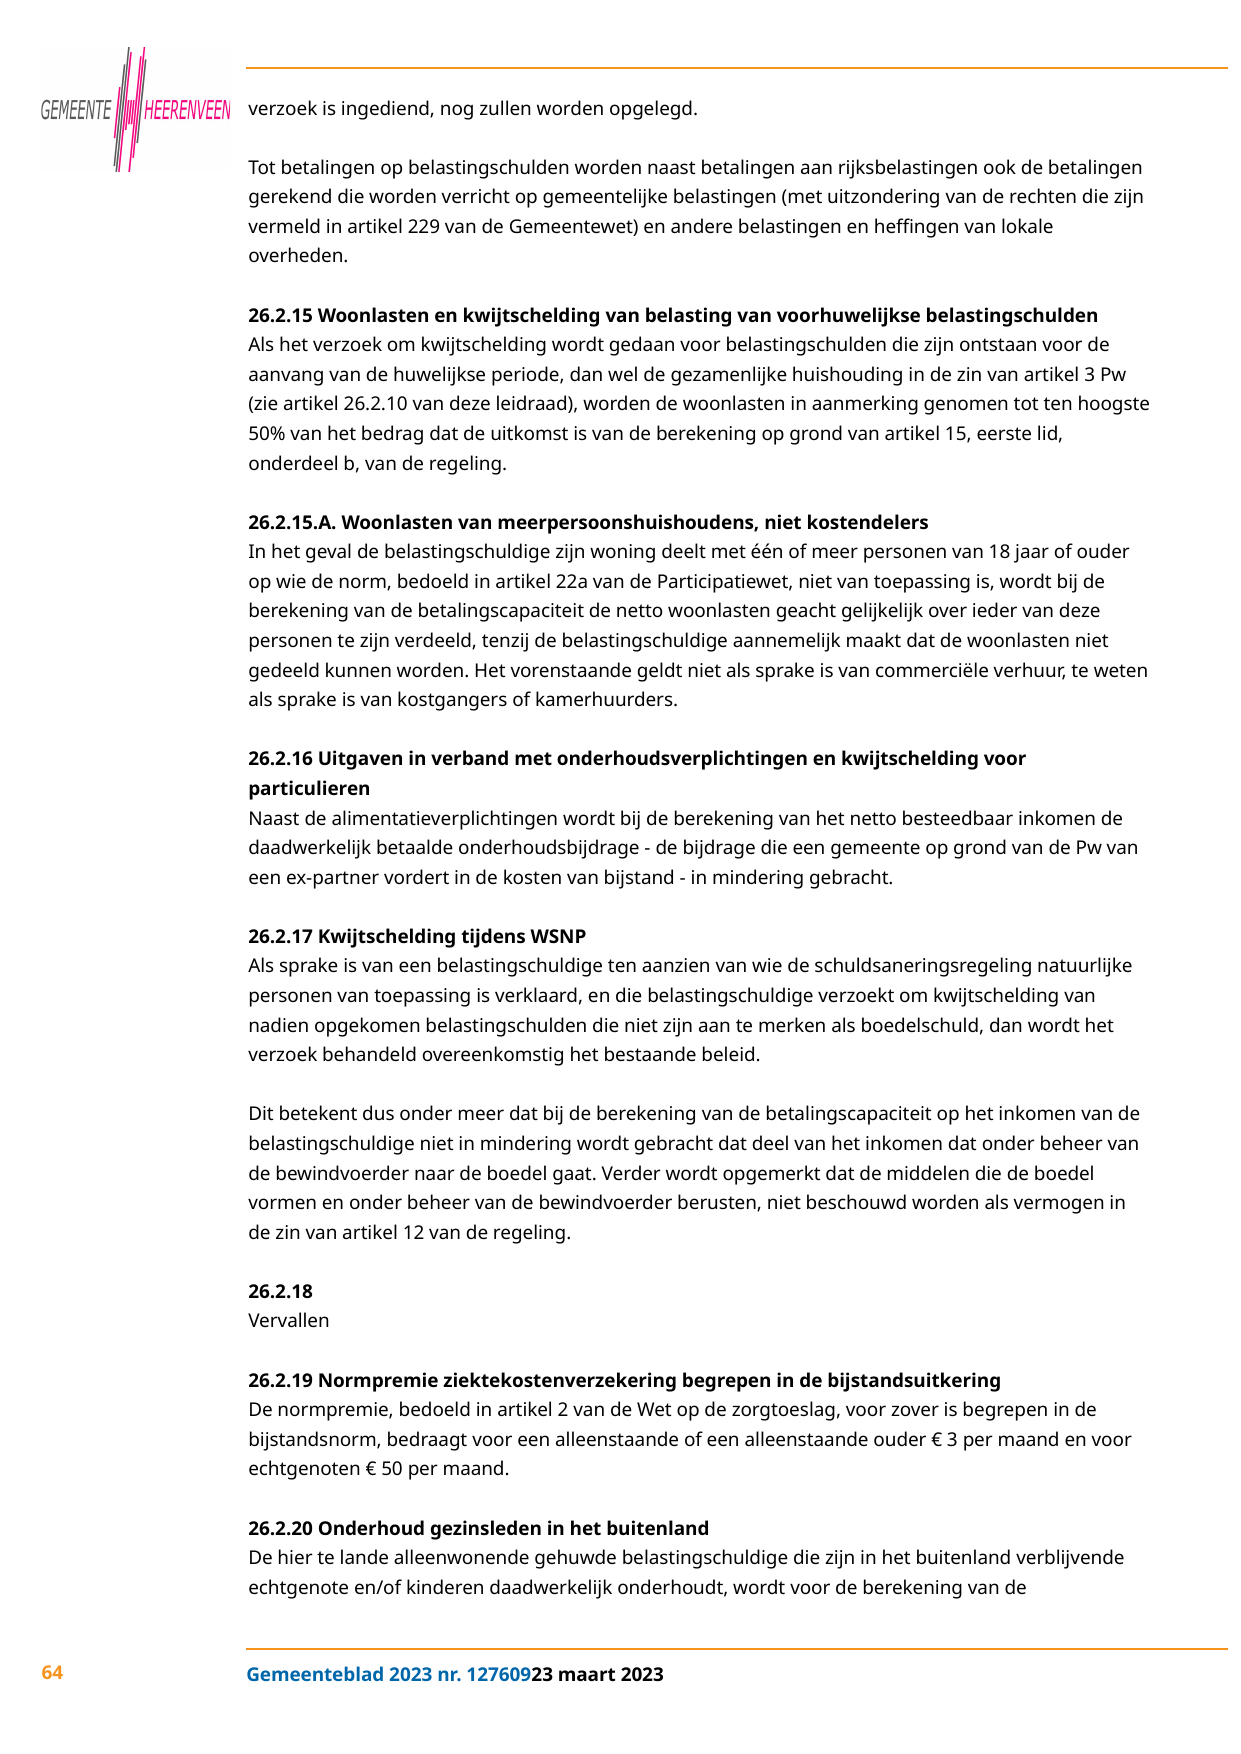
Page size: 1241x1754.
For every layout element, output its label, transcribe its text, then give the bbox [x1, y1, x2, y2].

text Als sprake is van een belastingschuldige ten aanzien van wie de schuldsaneringsregeling natuurlijke personen van toepassing is verklaard, en die belastingschuldige verzoekt om kwijtschelding van nadien opgekomen belastingschulden die niet zijn aan te merken als boedelschuld, dan wordt het verzoek behandeld overeenkomstig het bestaande beleid. [248, 953, 1152, 1067]
text Naast de alimentatieverplichtingen wordt bij de berekening van het netto besteedbaar inkomen de daadwerkelijk betaalde onderhoudsbijdrage - de bijdrage die een gemeente op grond van de Pw van een ex-partner vordert in de kosten van bijstand - in mindering gebracht. [248, 805, 1152, 890]
text 26.2.15.A. Woonlasten van meerpersoonshuishoudens, niet kostendelers [248, 509, 1152, 535]
text 26.2.16 Uitgaven in verband met onderhoudsverplichtingen en kwijtschelding voor particulieren [248, 746, 1152, 801]
picture [41, 47, 231, 172]
text 26.2.18 [248, 1278, 1152, 1304]
text 26.2.19 Normpremie ziektekostenverzekering begrepen in de bijstandsuitkering [248, 1367, 1152, 1393]
text De normpremie, bedoeld in artikel 2 van de Wet op de zorgtoeslag, voor zover is begrepen in de bijstandsnorm, bedraagt voor een alleenstaande of een alleenstaande ouder € 3 per maand en voor echtgenoten € 50 per maand. [248, 1396, 1152, 1481]
text Vervallen [248, 1308, 1152, 1333]
text 26.2.17 Kwijtschelding tijdens WSNP [248, 923, 1152, 949]
text 26.2.20 Onderhoud gezinsleden in het buitenland [248, 1515, 1152, 1541]
text Als het verzoek om kwijtschelding wordt gedaan voor belastingschulden die zijn ontstaan voor de aanvang van de huwelijkse periode, dan wel de gezamenlijke huishouding in de zin van artikel 3 Pw (zie artikel 26.2.10 van deze leidraad), worden de woonlasten in aanmerking genomen tot ten hoogste 50% van het bedrag dat de uitkomst is van de berekening op grond van artikel 15, eerste lid, onderdeel b, van de regeling. [248, 331, 1152, 476]
text Dit betekent dus onder meer dat bij de berekening van de betalingscapaciteit op het inkomen van de belastingschuldige niet in mindering wordt gebracht dat deel van het inkomen dat onder beheer van de bewindvoerder naar de boedel gaat. Verder wordt opgemerkt dat de middelen die de boedel vormen en onder beheer van de bewindvoerder berusten, niet beschouwd worden als vermogen in de zin van artikel 12 van de regeling. [248, 1101, 1152, 1245]
text 26.2.15 Woonlasten en kwijtschelding van belasting van voorhuwelijkse belastingschulden [248, 302, 1152, 328]
text De hier te lande alleenwonende gehuwde belastingschuldige die zijn in het buitenland verblijvende echtgenote en/of kinderen daadwerkelijk onderhoudt, wordt voor de berekening van de [248, 1544, 1152, 1600]
text In het geval de belastingschuldige zijn woning deelt met één of meer personen van 18 jaar of ouder op wie de norm, bedoeld in artikel 22a van de Participatiewet, niet van toepassing is, wordt bij de berekening van de betalingscapaciteit de netto woonlasten geacht gelijkelijk over ieder van deze personen te zijn verdeeld, tenzij de belastingschuldige aannemelijk maakt dat de woonlasten niet gedeeld kunnen worden. Het vorenstaande geldt niet als sprake is van commerciële verhuur, te weten als sprake is van kostgangers of kamerhuurders. [248, 538, 1152, 712]
text Tot betalingen op belastingschulden worden naast betalingen aan rijksbelastingen ook de betalingen gerekend die worden verricht op gemeentelijke belastingen (met uitzondering van de rechten die zijn vermeld in artikel 229 van de Gemeentewet) en andere belastingen en heffingen van lokale overheden. [248, 154, 1152, 268]
text verzoek is ingediend, nog zullen worden opgelegd. [248, 95, 1152, 121]
